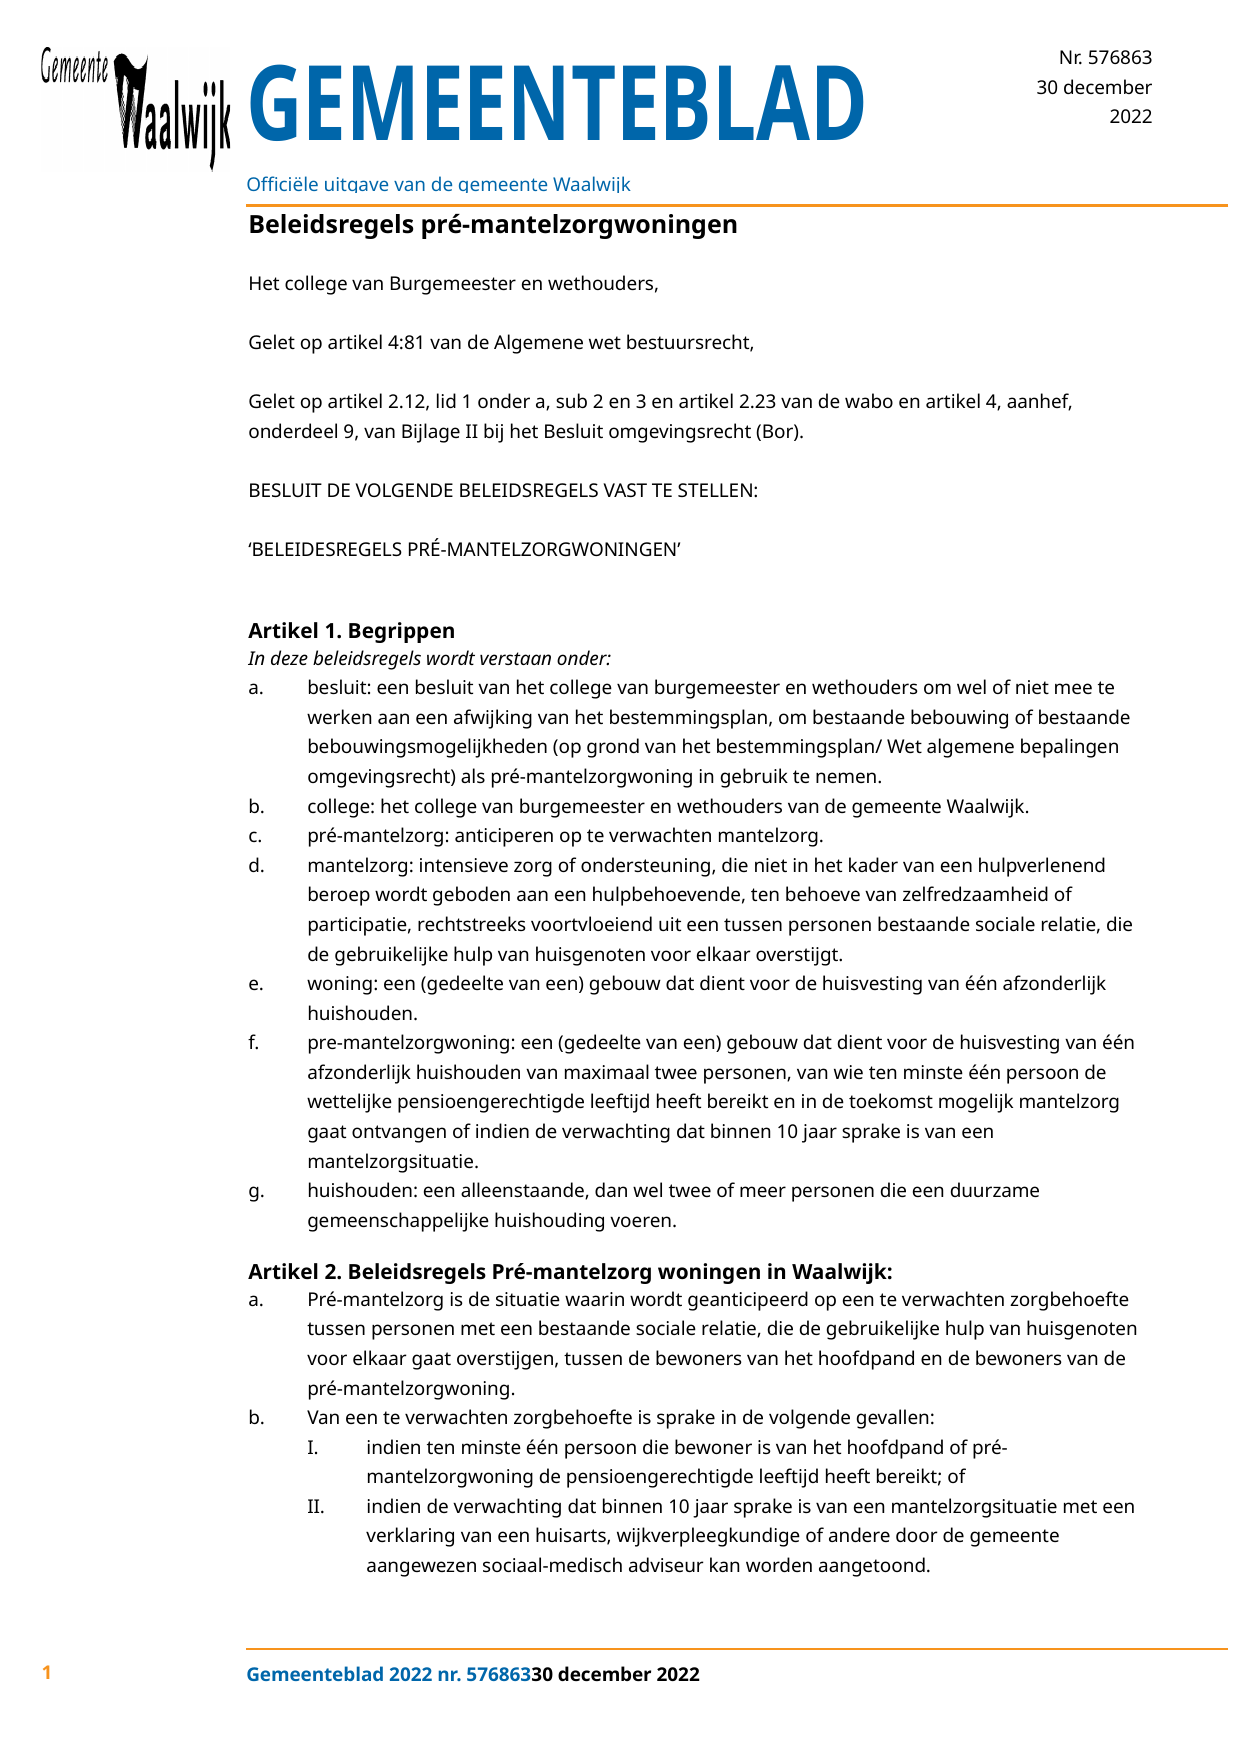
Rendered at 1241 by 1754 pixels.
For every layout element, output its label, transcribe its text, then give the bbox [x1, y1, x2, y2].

list indien de verwachting dat binnen 10 jaar sprake is van een mantelzorgsituatie met een verklaring van een huisarts, wijkverpleegkundige of andere door de gemeente aangewezen sociaal-medisch adviseur kan worden aangetoond. [307, 1493, 1152, 1578]
text Artikel 1. Begrippen [248, 617, 1152, 645]
list woning: een (gedeelte van een) gebouw dat dient voor de huisvesting van één afzonderlijk huishouden. [248, 970, 1152, 1026]
text Beleidsregels pré-mantelzorgwoningen [248, 207, 1152, 241]
text Het college van Burgemeester en wethouders, [248, 270, 1152, 296]
text BESLUIT DE VOLGENDE BELEIDSREGELS VAST TE STELLEN: [248, 477, 1152, 503]
text Gelet op artikel 4:81 van de Algemene wet bestuursrecht, [248, 329, 1152, 355]
list mantelzorg: intensieve zorg of ondersteuning, die niet in het kader van een hulpverlenend beroep wordt geboden aan een hulpbehoevende, ten behoeve van zelfredzaamheid of participatie, rechtstreeks voortvloeiend uit een tussen personen bestaande sociale relatie, die de gebruikelijke hulp van huisgenoten voor elkaar overstijgt. [248, 852, 1152, 967]
text In deze beleidsregels wordt verstaan onder: [248, 645, 1152, 671]
picture [41, 47, 231, 172]
text ‘BELEIDESREGELS PRÉ-MANTELZORGWONINGEN’ [248, 537, 1152, 562]
list Pré-mantelzorg is de situatie waarin wordt geanticipeerd op een te verwachten zorgbehoefte tussen personen met een bestaande sociale relatie, die de gebruikelijke hulp van huisgenoten voor elkaar gaat overstijgen, tussen de bewoners van het hoofdpand en de bewoners van de pré-mantelzorgwoning. [248, 1286, 1152, 1400]
list indien ten minste één persoon die bewoner is van het hoofdpand of pré-mantelzorgwoning de pensioengerechtigde leeftijd heeft bereikt; of [307, 1434, 1152, 1489]
list Van een te verwachten zorgbehoefte is sprake in de volgende gevallen: [248, 1404, 1152, 1430]
list besluit: een besluit van het college van burgemeester en wethouders om wel of niet mee te werken aan een afwijking van het bestemmingsplan, om bestaande bebouwing of bestaande bebouwingsmogelijkheden (op grond van het bestemmingsplan/ Wet algemene bepalingen omgevingsrecht) als pré-mantelzorgwoning in gebruik te nemen. [248, 674, 1152, 789]
list college: het college van burgemeester en wethouders van de gemeente Waalwijk. [248, 793, 1152, 819]
text Artikel 2. Beleidsregels Pré-mantelzorg woningen in Waalwijk: [248, 1257, 1152, 1286]
list pré-mantelzorg: anticiperen op te verwachten mantelzorg. [248, 822, 1152, 848]
list huishouden: een alleenstaande, dan wel twee of meer personen die een duurzame gemeenschappelijke huishouding voeren. [248, 1177, 1152, 1233]
list pre-mantelzorgwoning: een (gedeelte van een) gebouw dat dient voor de huisvesting van één afzonderlijk huishouden van maximaal twee personen, van wie ten minste één persoon de wettelijke pensioengerechtigde leeftijd heeft bereikt en in de toekomst mogelijk mantelzorg gaat ontvangen of indien de verwachting dat binnen 10 jaar sprake is van een mantelzorgsituatie. [248, 1029, 1152, 1174]
text Gelet op artikel 2.12, lid 1 onder a, sub 2 en 3 en artikel 2.23 van de wabo en artikel 4, aanhef, onderdeel 9, van Bijlage II bij het Besluit omgevingsrecht (Bor). [248, 389, 1152, 444]
